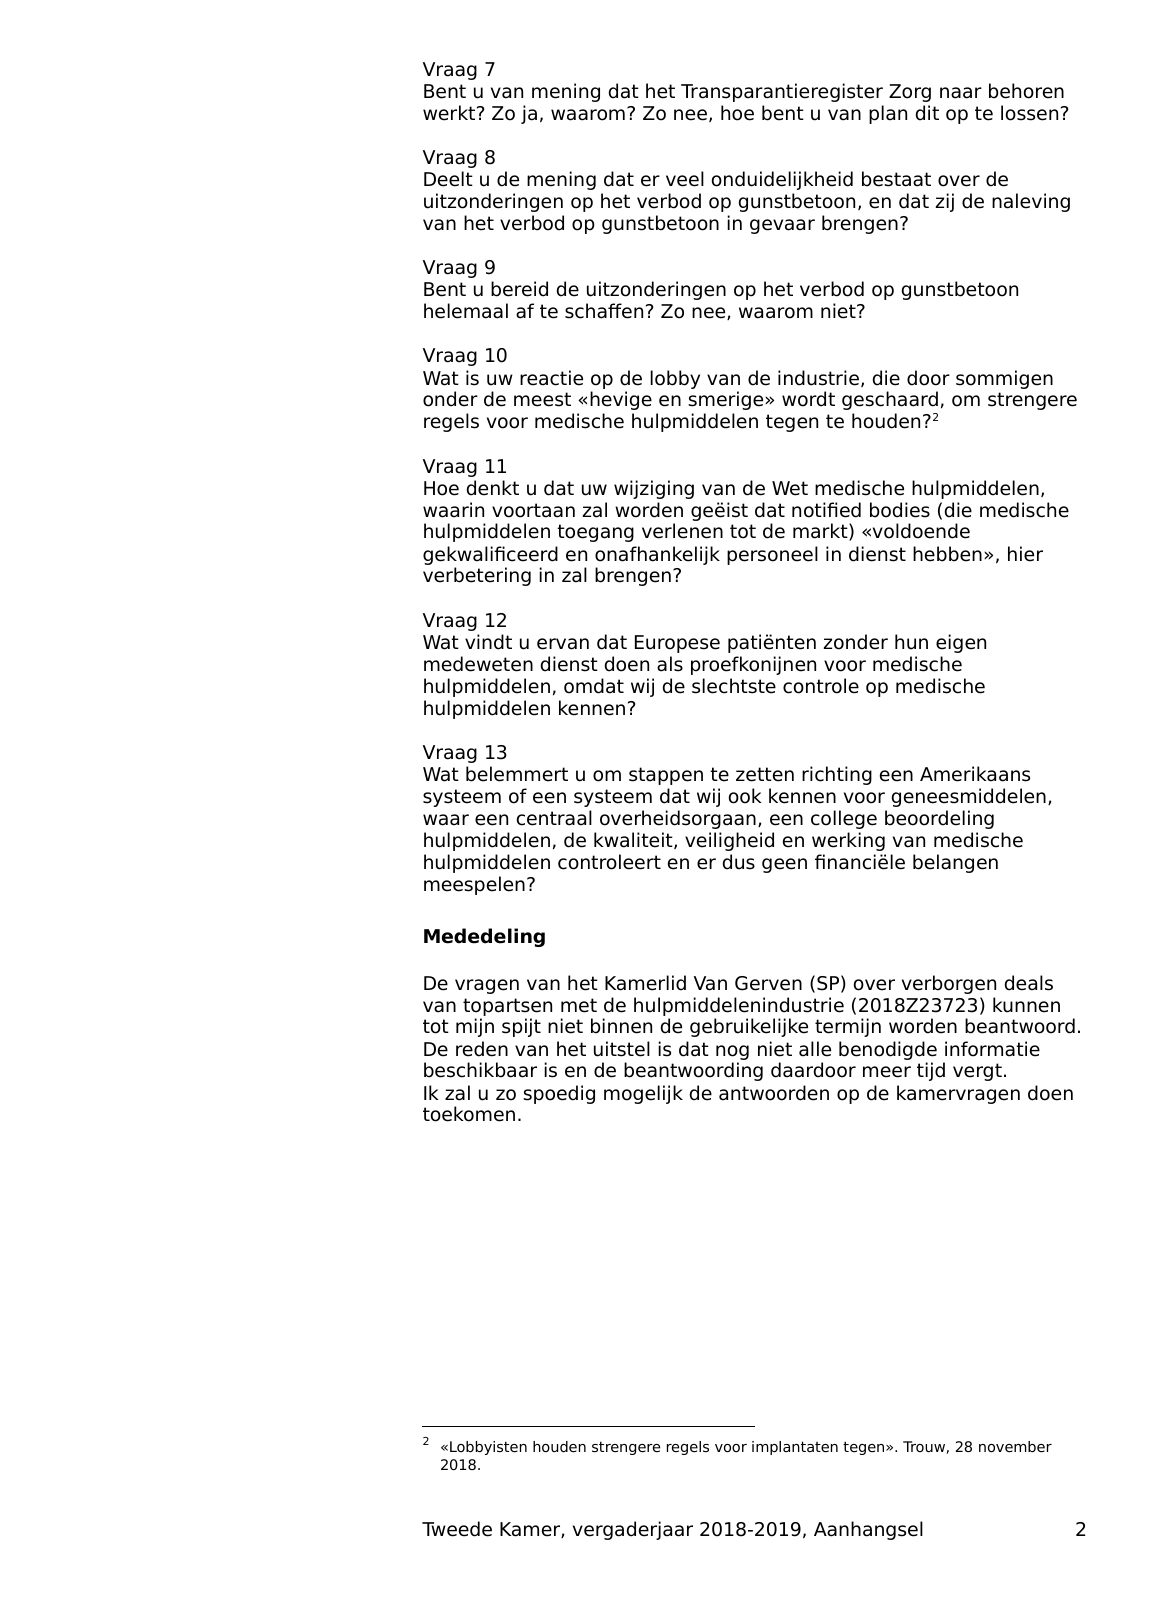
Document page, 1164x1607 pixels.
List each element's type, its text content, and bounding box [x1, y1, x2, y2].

text Bent u bereid de uitzonderingen op het verbod op gunstbetoon helemaal af te schaffen? Zo nee, waarom niet? [422, 279, 1087, 323]
text Wat vindt u ervan dat Europese patiënten zonder hun eigen medeweten dienst doen als proefkonijnen voor medische hulpmiddelen, omdat wij de slechtste controle op medische hulpmiddelen kennen? [422, 632, 1087, 719]
text Vraag 9 [422, 257, 1087, 279]
text De vragen van het Kamerlid Van Gerven (SP) over verborgen deals van topartsen met de hulpmiddelenindustrie (2018Z23723) kunnen tot mijn spijt niet binnen de gebruikelijke termijn worden beantwoord. [422, 972, 1087, 1038]
text Ik zal u zo spoedig mogelijk de antwoorden op de kamervragen doen toekomen. [422, 1082, 1087, 1126]
text Vraag 12 [422, 609, 1087, 632]
text Vraag 8 [422, 147, 1087, 169]
text De reden van het uitstel is dat nog niet alle benodigde informatie beschikbaar is en de beantwoording daardoor meer tijd vergt. [422, 1038, 1087, 1082]
text Bent u van mening dat het Transparantieregister Zorg naar behoren werkt? Zo ja, waarom? Zo nee, hoe bent u van plan dit op te lossen? [422, 81, 1087, 125]
text Vraag 13 [422, 742, 1087, 764]
text Vraag 11 [422, 456, 1087, 477]
text Hoe denkt u dat uw wijziging van de Wet medische hulpmiddelen, waarin voortaan zal worden geëist dat notified bodies (die medische hulpmiddelen toegang verlenen tot de markt) «voldoende gekwalificeerd en onafhankelijk personeel in dienst hebben», hier verbetering in zal brengen? [422, 477, 1087, 587]
subtitle Mededeling [422, 926, 1087, 947]
text Wat is uw reactie op de lobby van de industrie, die door sommigen onder de meest «hevige en smerige» wordt geschaard, om strengere regels voor medische hulpmiddelen tegen te houden? [422, 367, 1087, 433]
text Wat belemmert u om stappen te zetten richting een Amerikaans systeem of een systeem dat wij ook kennen voor geneesmiddelen, waar een centraal overheidsorgaan, een college beoordeling hulpmiddelen, de kwaliteit, veiligheid en werking van medische hulpmiddelen controleert en er dus geen financiële belangen meespelen? [422, 764, 1087, 896]
text Vraag 10 [422, 345, 1087, 367]
text Deelt u de mening dat er veel onduidelijkheid bestaat over de uitzonderingen op het verbod op gunstbetoon, en dat zij de naleving van het verbod op gunstbetoon in gevaar brengen? [422, 169, 1087, 235]
text «Lobbyisten houden strengere regels voor implantaten tegen». Trouw, 28 november 2018. [422, 1435, 1087, 1474]
text Vraag 7 [422, 59, 1087, 81]
